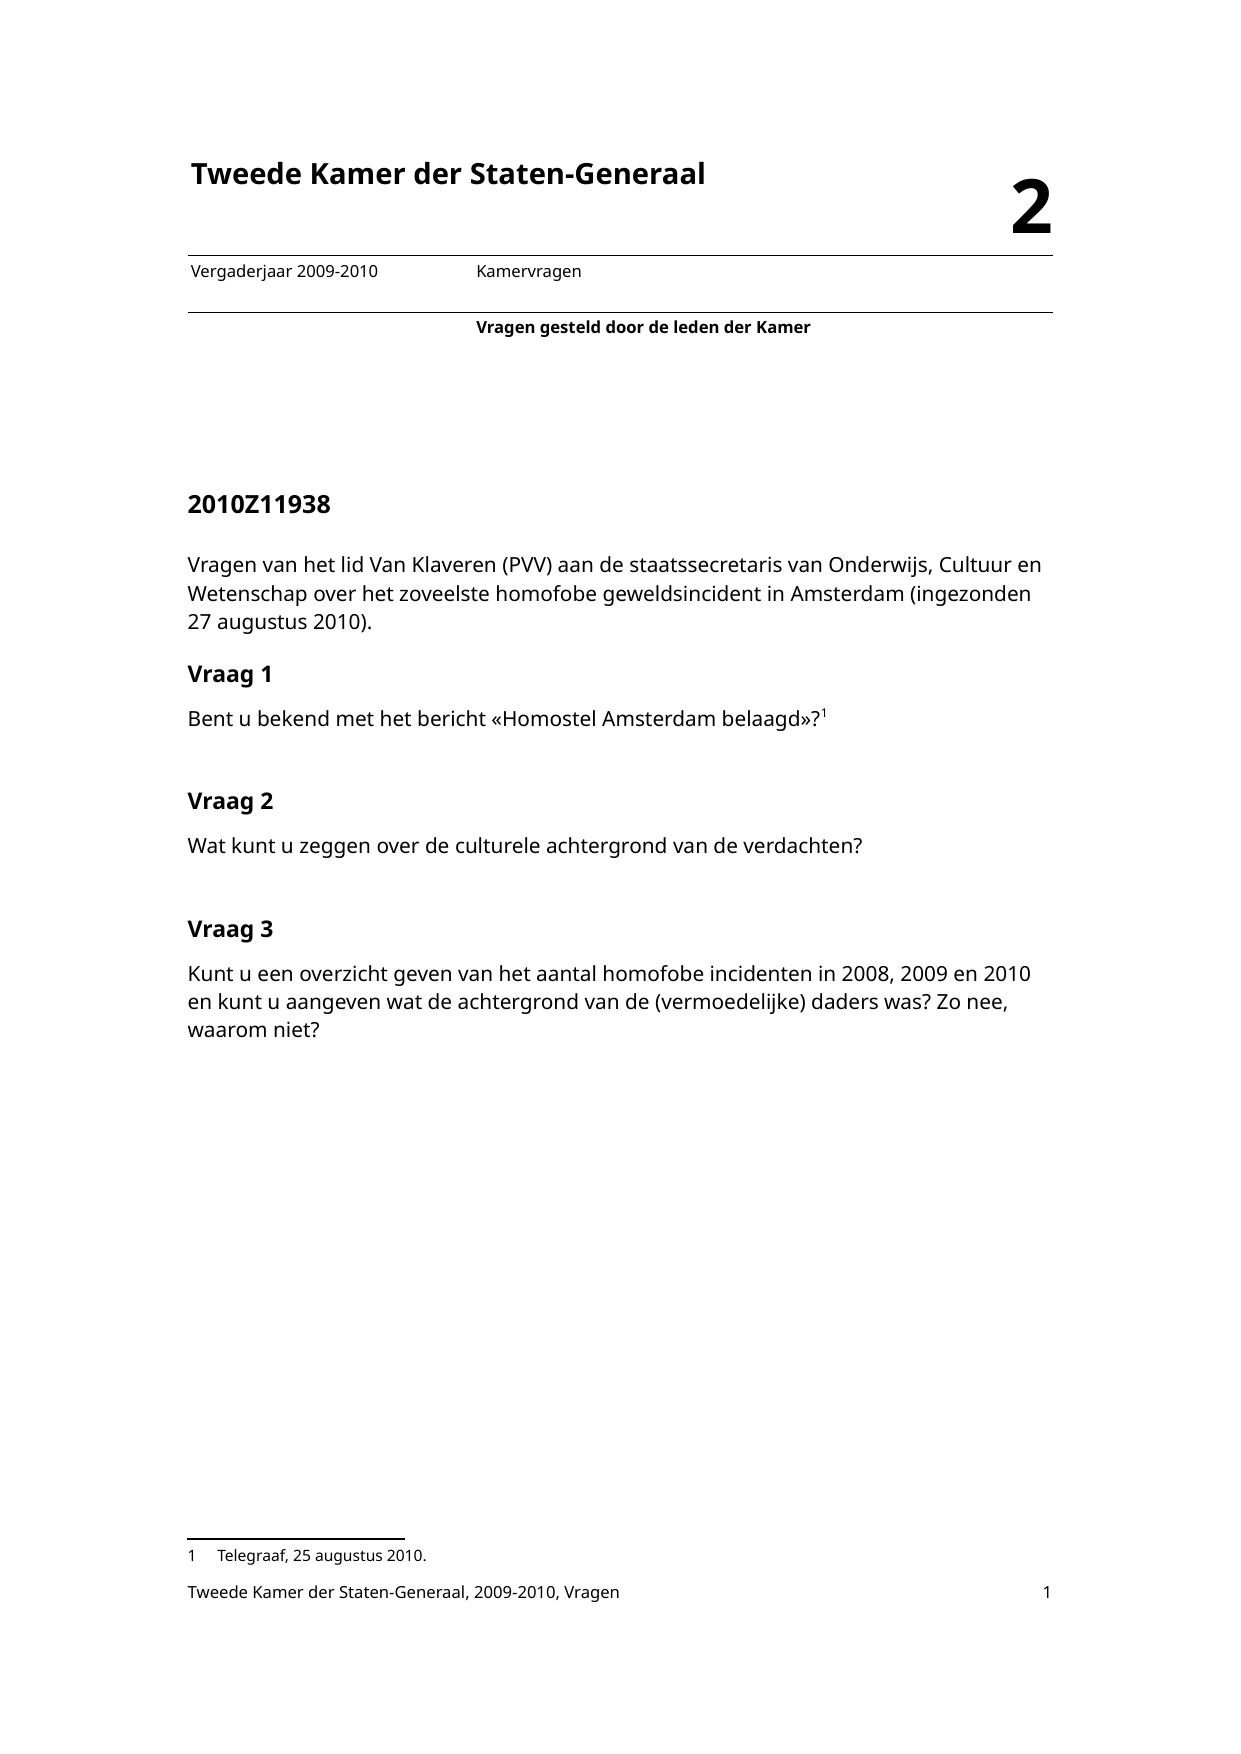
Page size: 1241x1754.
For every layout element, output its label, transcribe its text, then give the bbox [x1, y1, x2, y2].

text Bent u bekend met het bericht «Homostel Amsterdam belaagd»? [187, 704, 1053, 733]
text Telegraaf, 25 augustus 2010. [187, 1538, 1053, 1566]
subtitle Vraag 2 [187, 785, 1053, 817]
text Vragen van het lid Van Klaveren (PVV) aan de staatssecretaris van Onderwijs, Cultuur en Wetenschap over het zoveelste homofobe geweldsincident in Amsterdam (ingezonden 27 augustus 2010). [187, 550, 1053, 636]
table_cell Vergaderjaar 2009-2010 [188, 256, 473, 312]
table_cell Kamervragen [473, 256, 1053, 312]
text 2010Z11938 [187, 487, 1053, 521]
text Wat kunt u zeggen over de culturele achtergrond van de verdachten? [187, 832, 1053, 860]
table_cell [188, 313, 473, 339]
table_header 2 [880, 150, 1053, 255]
subtitle Vraag 3 [187, 912, 1053, 944]
table_cell Vragen gesteld door de leden der Kamer [473, 313, 1053, 339]
table_header Tweede Kamer der Staten-Generaal [188, 150, 879, 255]
subtitle Vraag 1 [187, 658, 1053, 689]
text Kunt u een overzicht geven van het aantal homofobe incidenten in 2008, 2009 en 2010 en kunt u aangeven wat de achtergrond van de (vermoedelijke) daders was? Zo nee, waarom niet? [187, 959, 1053, 1044]
